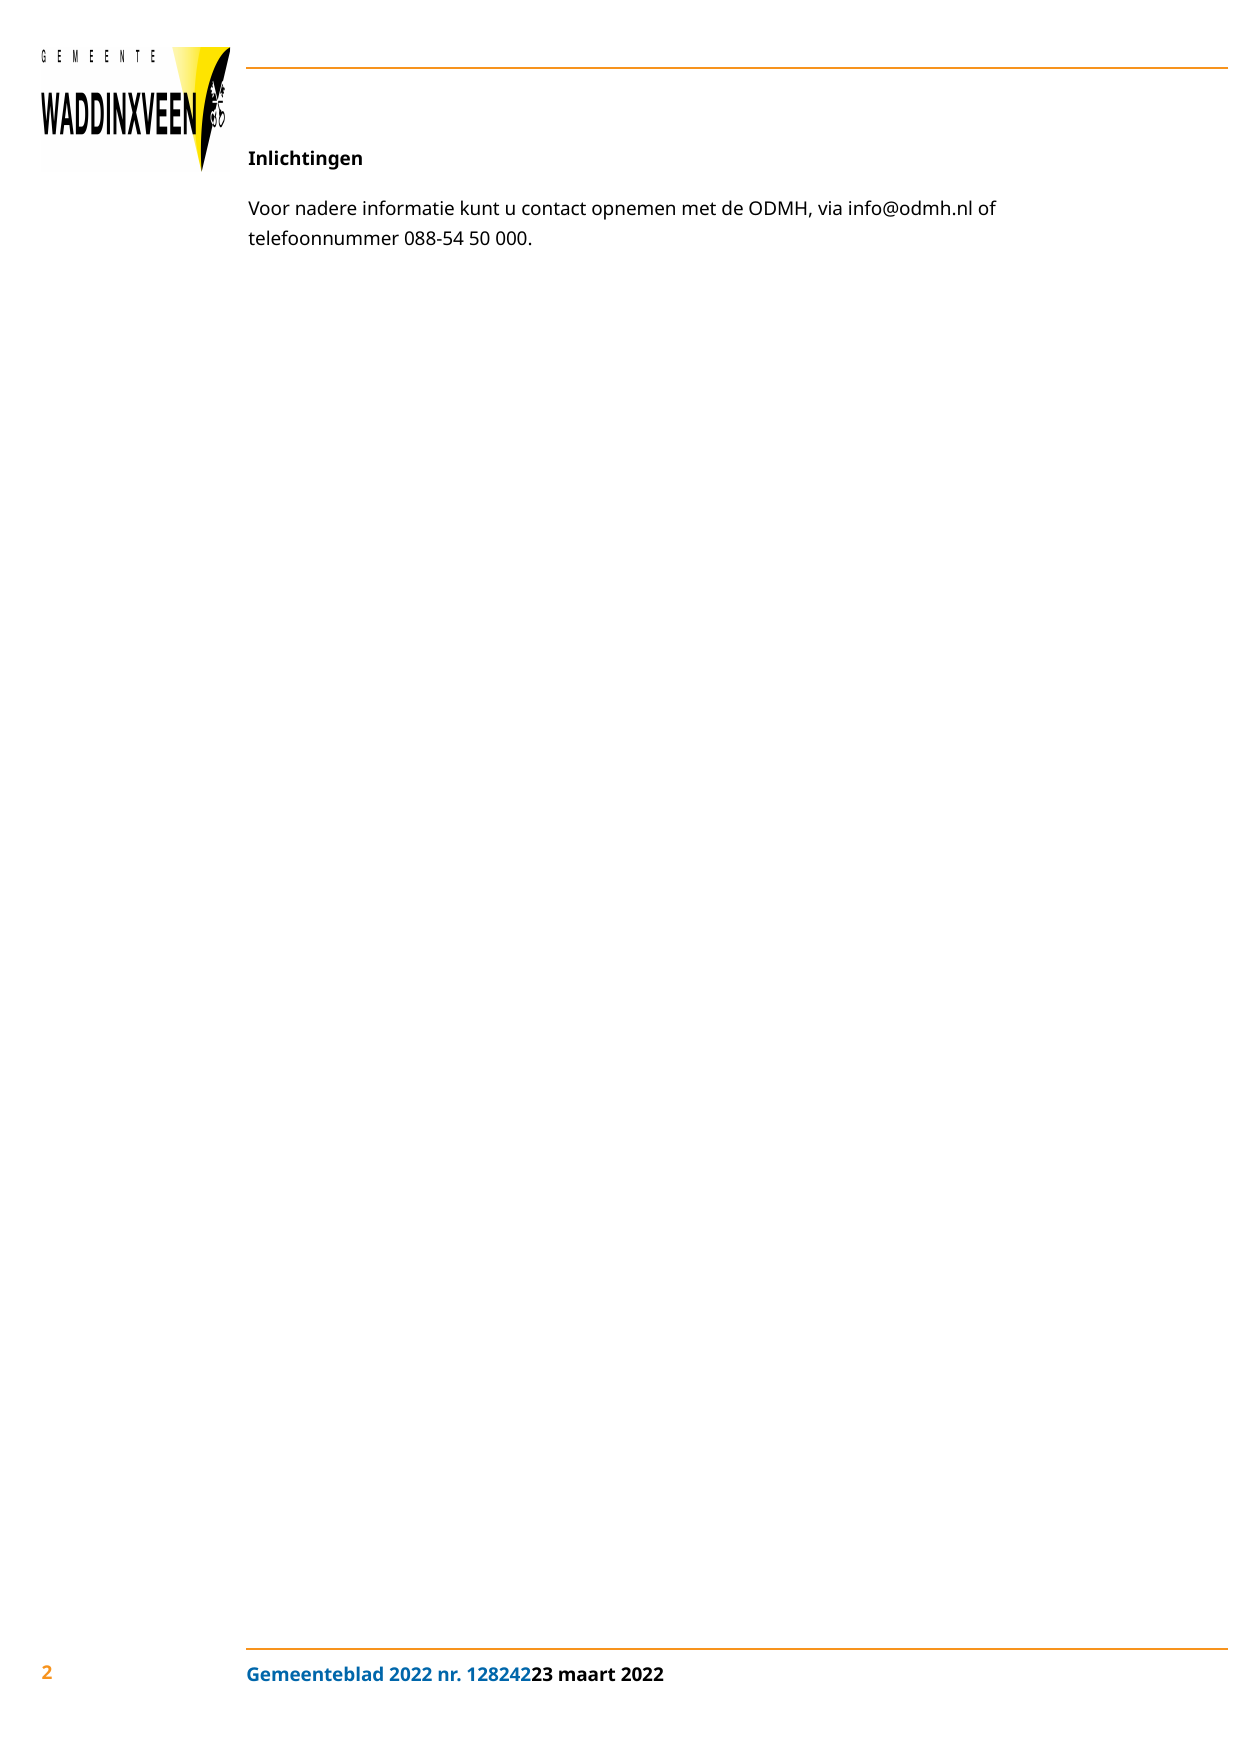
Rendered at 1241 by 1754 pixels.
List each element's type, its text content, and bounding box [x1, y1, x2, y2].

text Voor nadere informatie kunt u contact opnemen met de ODMH, via info@odmh.nl of telefoonnummer 088-54 50 000. [248, 196, 1152, 251]
picture [41, 47, 231, 172]
text Inlichtingen [248, 145, 1152, 171]
